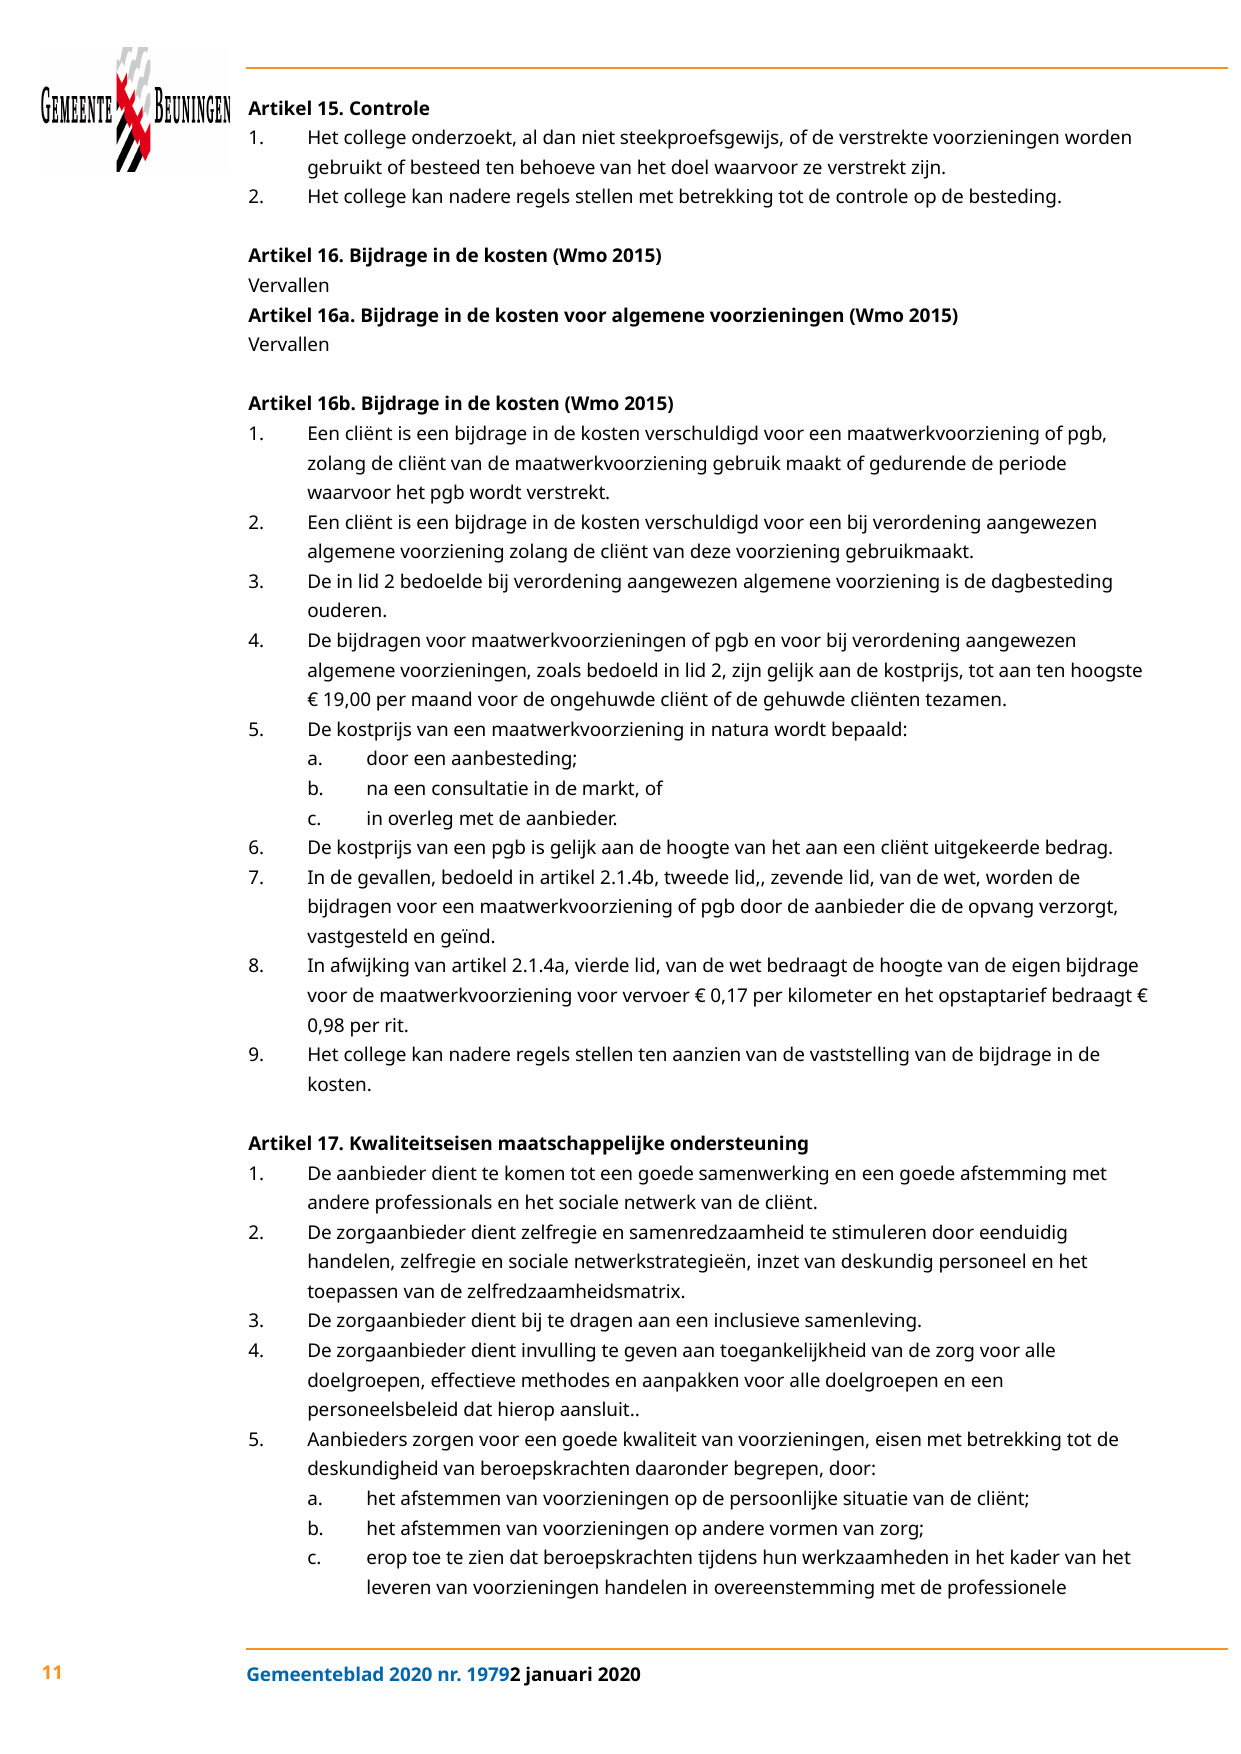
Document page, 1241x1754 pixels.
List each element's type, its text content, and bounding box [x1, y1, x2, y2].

text Artikel 15. Controle [248, 95, 1152, 121]
list De zorgaanbieder dient invulling te geven aan toegankelijkheid van de zorg voor alle doelgroepen, effectieve methodes en aanpakken voor alle doelgroepen en een personeelsbeleid dat hierop aansluit.. [248, 1337, 1152, 1422]
list De kostprijs van een maatwerkvoorziening in natura wordt bepaald: [248, 716, 1152, 742]
list In de gevallen, bedoeld in artikel 2.1.4b, tweede lid,, zevende lid, van de wet, worden de bijdragen voor een maatwerkvoorziening of pgb door de aanbieder die de opvang verzorgt, vastgesteld en geïnd. [248, 864, 1152, 949]
list De zorgaanbieder dient zelfregie en samenredzaamheid te stimuleren door eenduidig handelen, zelfregie en sociale netwerkstrategieën, inzet van deskundig personeel en het toepassen van de zelfredzaamheidsmatrix. [248, 1219, 1152, 1304]
list De bijdragen voor maatwerkvoorzieningen of pgb en voor bij verordening aangewezen algemene voorzieningen, zoals bedoeld in lid 2, zijn gelijk aan de kostprijs, tot aan ten hoogste € 19,00 per maand voor de ongehuwde cliënt of de gehuwde cliënten tezamen. [248, 627, 1152, 712]
text Artikel 16a. Bijdrage in de kosten voor algemene voorzieningen (Wmo 2015) [248, 302, 1152, 328]
text Vervallen [248, 331, 1152, 357]
list De in lid 2 bedoelde bij verordening aangewezen algemene voorziening is de dagbesteding ouderen. [248, 568, 1152, 623]
list door een aanbesteding; [307, 746, 1152, 771]
list Het college kan nadere regels stellen met betrekking tot de controle op de besteding. [248, 183, 1152, 209]
list Een cliënt is een bijdrage in de kosten verschuldigd voor een maatwerkvoorziening of pgb, zolang de cliënt van de maatwerkvoorziening gebruik maakt of gedurende de periode waarvoor het pgb wordt verstrekt. [248, 420, 1152, 505]
text Artikel 17. Kwaliteitseisen maatschappelijke ondersteuning [248, 1130, 1152, 1156]
text Artikel 16. Bijdrage in de kosten (Wmo 2015) [248, 243, 1152, 268]
list na een consultatie in de markt, of [307, 775, 1152, 801]
list Aanbieders zorgen voor een goede kwaliteit van voorzieningen, eisen met betrekking tot de deskundigheid van beroepskrachten daaronder begrepen, door: [248, 1426, 1152, 1481]
list De aanbieder dient te komen tot een goede samenwerking en een goede afstemming met andere professionals en het sociale netwerk van de cliënt. [248, 1160, 1152, 1215]
list In afwijking van artikel 2.1.4a, vierde lid, van de wet bedraagt de hoogte van de eigen bijdrage voor de maatwerkvoorziening voor vervoer € 0,17 per kilometer en het opstaptarief bedraagt € 0,98 per rit. [248, 953, 1152, 1038]
list Het college kan nadere regels stellen ten aanzien van de vaststelling van de bijdrage in de kosten. [248, 1041, 1152, 1097]
list De zorgaanbieder dient bij te dragen aan een inclusieve samenleving. [248, 1308, 1152, 1333]
list De kostprijs van een pgb is gelijk aan de hoogte van het aan een cliënt uitgekeerde bedrag. [248, 834, 1152, 860]
list het afstemmen van voorzieningen op de persoonlijke situatie van de cliënt; [307, 1485, 1152, 1511]
text Artikel 16b. Bijdrage in de kosten (Wmo 2015) [248, 391, 1152, 416]
list het afstemmen van voorzieningen op andere vormen van zorg; [307, 1515, 1152, 1541]
text Vervallen [248, 272, 1152, 298]
list Een cliënt is een bijdrage in de kosten verschuldigd voor een bij verordening aangewezen algemene voorziening zolang de cliënt van deze voorziening gebruikmaakt. [248, 509, 1152, 564]
list in overleg met de aanbieder. [307, 805, 1152, 831]
picture [41, 47, 231, 172]
list Het college onderzoekt, al dan niet steekproefsgewijs, of de verstrekte voorzieningen worden gebruikt of besteed ten behoeve van het doel waarvoor ze verstrekt zijn. [248, 124, 1152, 180]
list erop toe te zien dat beroepskrachten tijdens hun werkzaamheden in het kader van het leveren van voorzieningen handelen in overeenstemming met de professionele [307, 1544, 1152, 1600]
